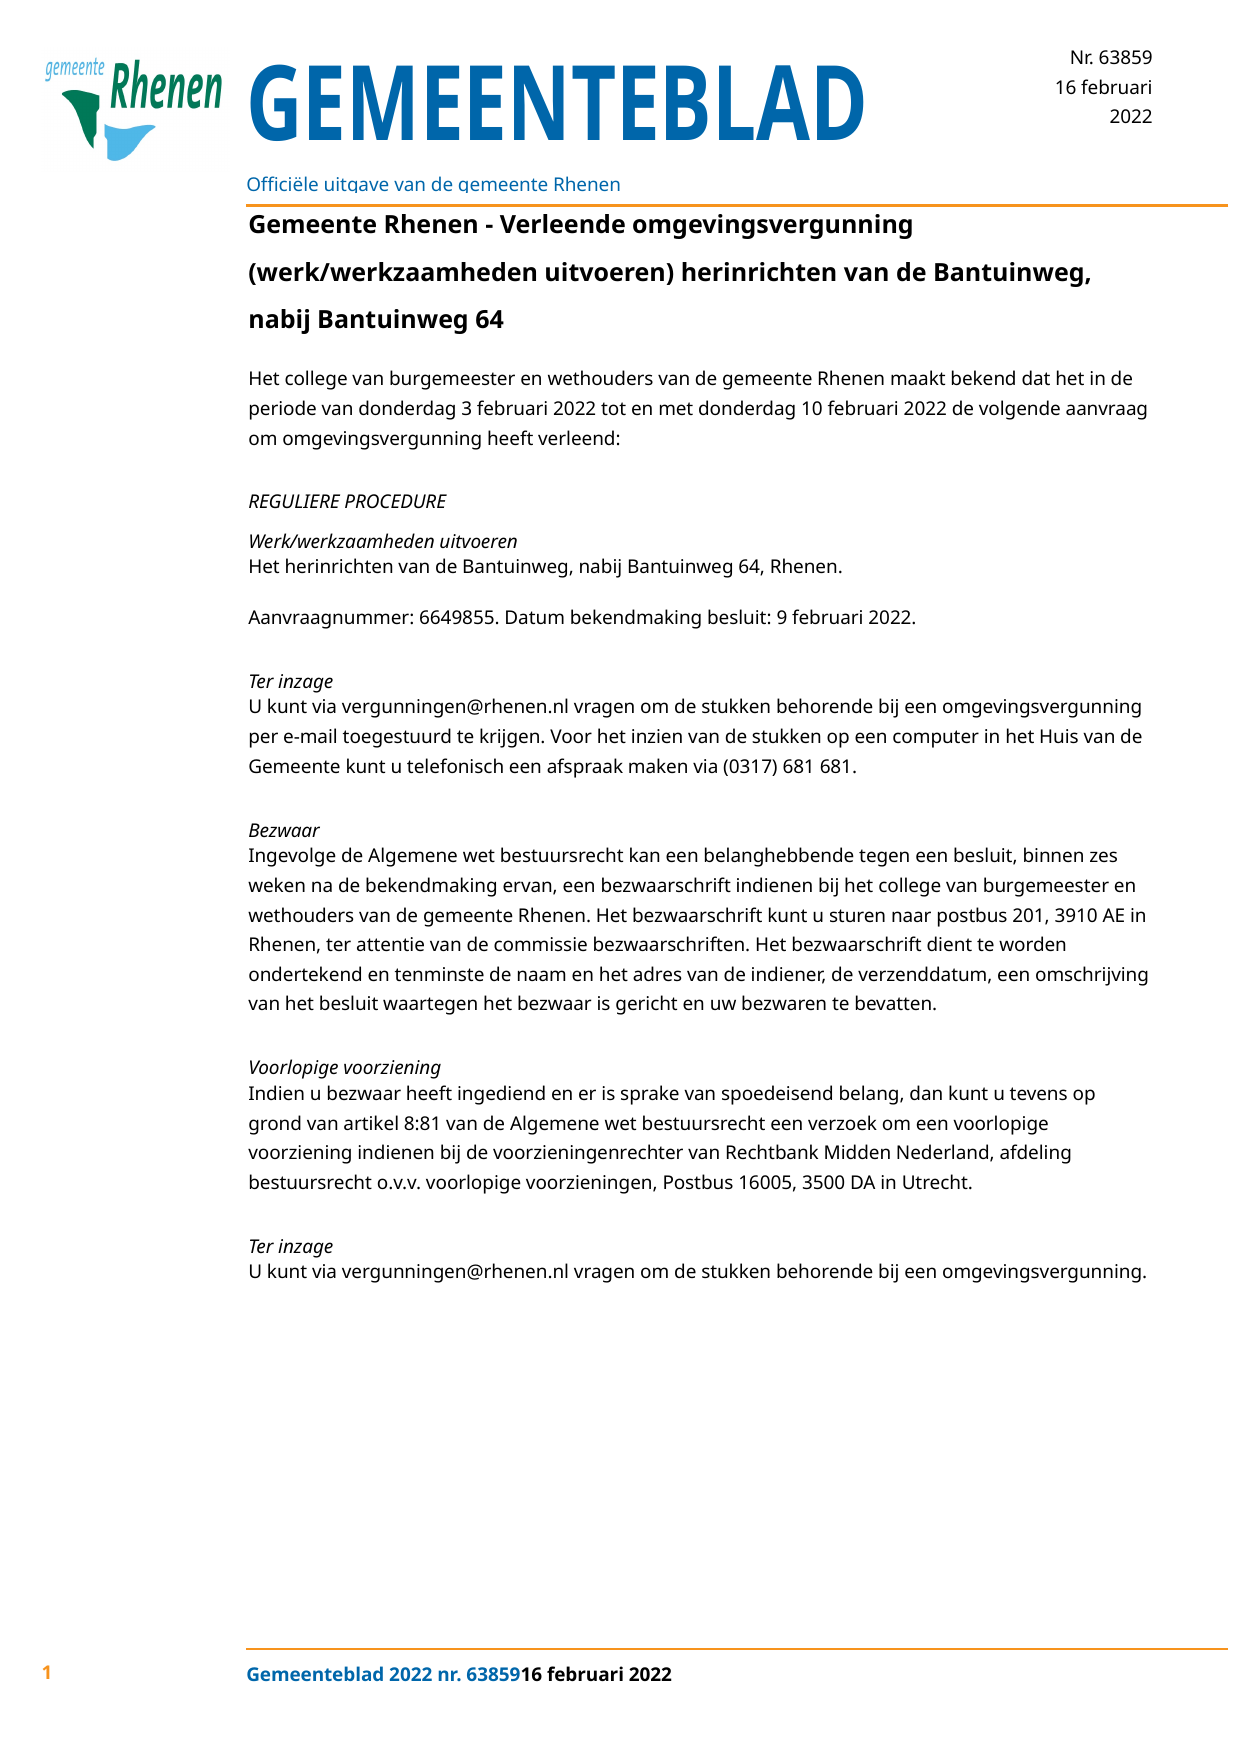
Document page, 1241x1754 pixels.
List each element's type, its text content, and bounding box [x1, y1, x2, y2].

text Gemeente Rhenen - Verleende omgevingsvergunning (werk/werkzaamheden uitvoeren) herinrichten van de Bantuinweg, nabij Bantuinweg 64 [248, 207, 1152, 336]
text Werk/werkzaamheden uitvoeren [248, 528, 1152, 554]
text Ter inzage [248, 668, 1152, 694]
text Aanvraagnummer: 6649855. Datum bekendmaking besluit: 9 februari 2022. [248, 604, 1152, 630]
text REGULIERE PROCEDURE [248, 489, 1152, 514]
picture [41, 47, 231, 172]
text Ingevolge de Algemene wet bestuursrecht kan een belanghebbende tegen een besluit, binnen zes weken na de bekendmaking ervan, een bezwaarschrift indienen bij het college van burgemeester en wethouders van de gemeente Rhenen. Het bezwaarschrift kunt u sturen naar postbus 201, 3910 AE in Rhenen, ter attentie van de commissie bezwaarschriften. Het bezwaarschrift dient te worden ondertekend en tenminste de naam en het adres van de indiener, de verzenddatum, een omschrijving van het besluit waartegen het bezwaar is gericht en uw bezwaren te bevatten. [248, 843, 1152, 1016]
text Voorlopige voorziening [248, 1054, 1152, 1080]
text Bezwaar [248, 817, 1152, 843]
text Het herinrichten van de Bantuinweg, nabij Bantuinweg 64, Rhenen. [248, 554, 1152, 579]
text Het college van burgemeester en wethouders van de gemeente Rhenen maakt bekend dat het in de periode van donderdag 3 februari 2022 tot en met donderdag 10 februari 2022 de volgende aanvraag om omgevingsvergunning heeft verleend: [248, 366, 1152, 450]
text Ter inzage [248, 1233, 1152, 1259]
text U kunt via vergunningen@rhenen.nl vragen om de stukken behorende bij een omgevingsvergunning. [248, 1259, 1152, 1284]
text Indien u bezwaar heeft ingediend en er is sprake van spoedeisend belang, dan kunt u tevens op grond van artikel 8:81 van de Algemene wet bestuursrecht een verzoek om een voorlopige voorziening indienen bij de voorzieningenrechter van Rechtbank Midden Nederland, afdeling bestuursrecht o.v.v. voorlopige voorzieningen, Postbus 16005, 3500 DA in Utrecht. [248, 1080, 1152, 1195]
text U kunt via vergunningen@rhenen.nl vragen om de stukken behorende bij een omgevingsvergunning per e-mail toegestuurd te krijgen. Voor het inzien van de stukken op een computer in het Huis van de Gemeente kunt u telefonisch een afspraak maken via (0317) 681 681. [248, 694, 1152, 779]
